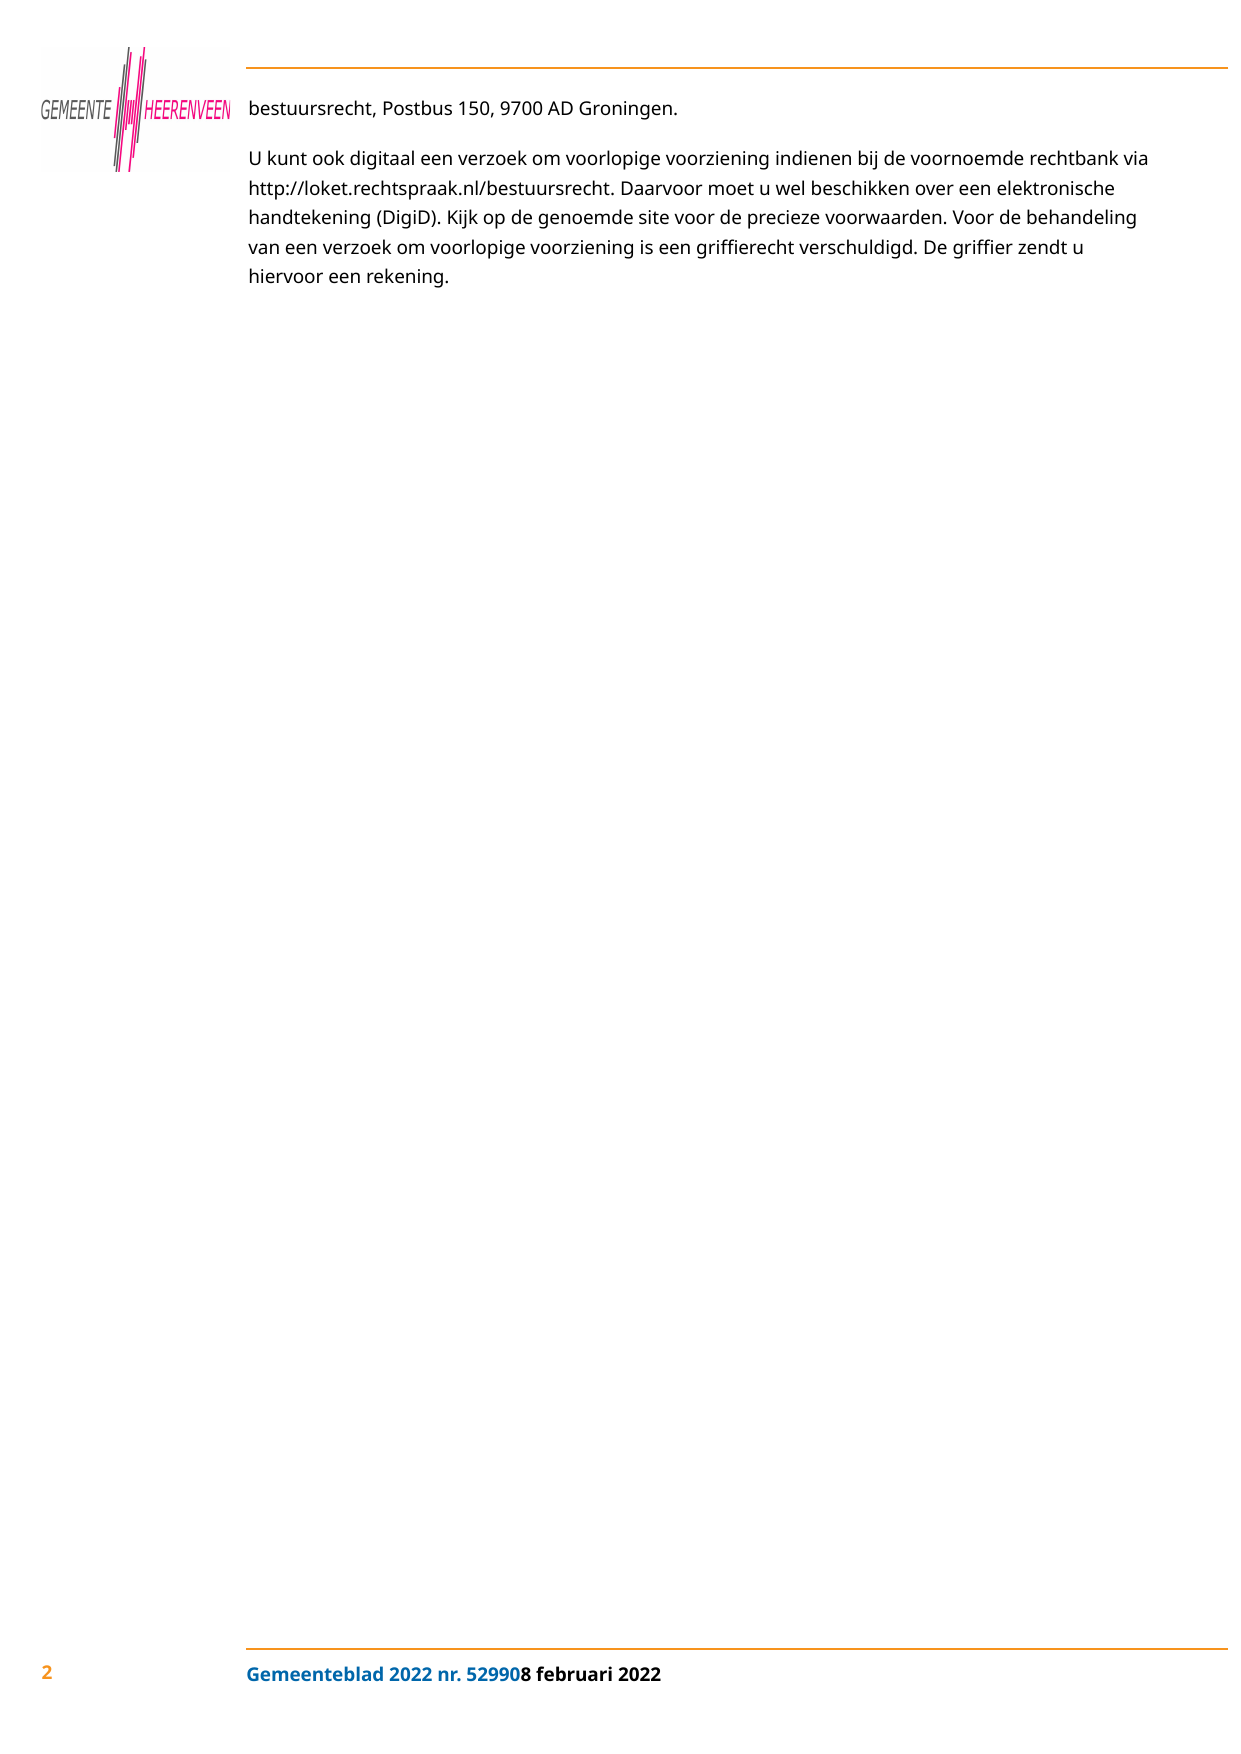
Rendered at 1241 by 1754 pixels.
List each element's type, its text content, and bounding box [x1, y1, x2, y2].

picture [41, 47, 231, 172]
text bestuursrecht, Postbus 150, 9700 AD Groningen. [248, 95, 1152, 121]
text U kunt ook digitaal een verzoek om voorlopige voorziening indienen bij de voornoemde rechtbank via http://loket.rechtspraak.nl/bestuursrecht. Daarvoor moet u wel beschikken over een elektronische handtekening (DigiD). Kijk op de genoemde site voor de precieze voorwaarden. Voor de behandeling van een verzoek om voorlopige voorziening is een griffierecht verschuldigd. De griffier zendt u hiervoor een rekening. [248, 145, 1152, 289]
